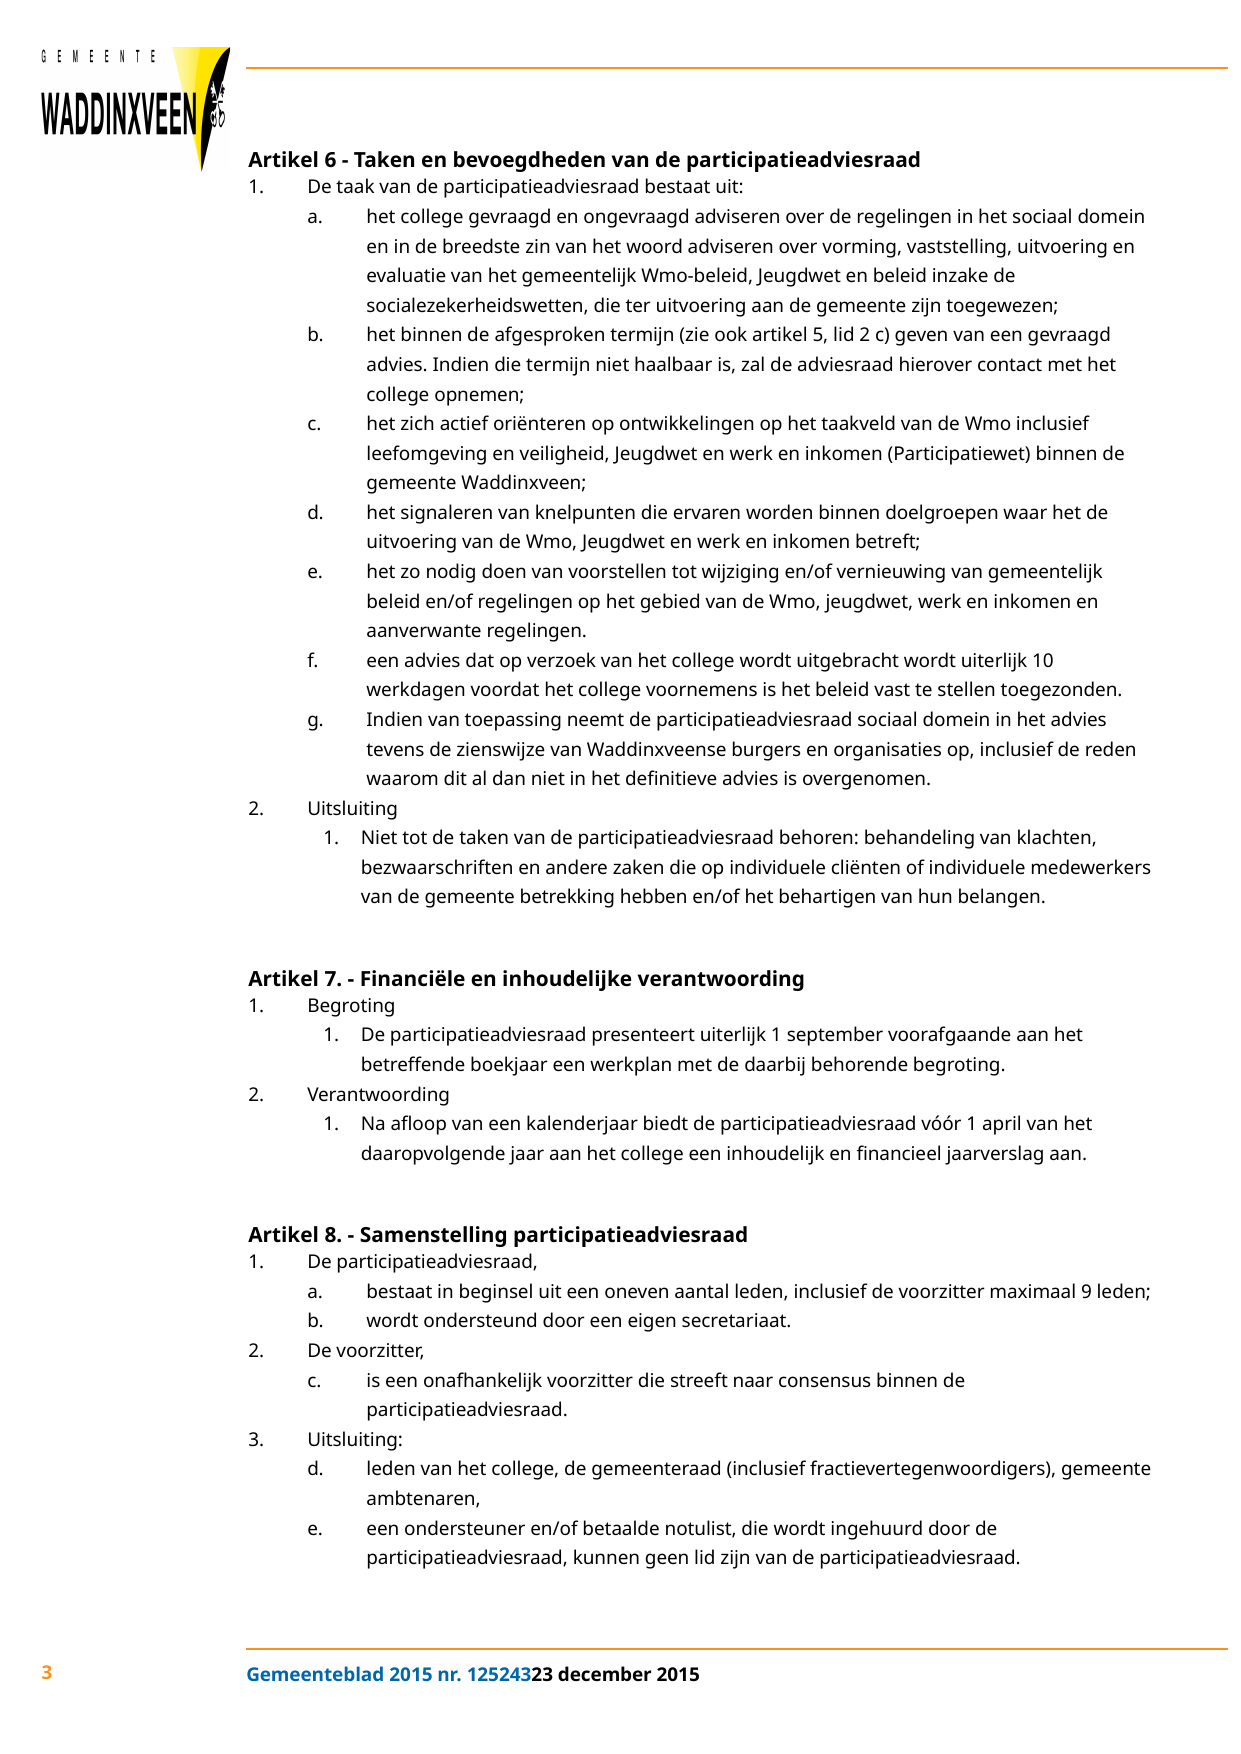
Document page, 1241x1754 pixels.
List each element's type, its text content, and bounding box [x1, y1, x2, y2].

list Uitsluiting [248, 795, 1152, 821]
list De taak van de participatieadviesraad bestaat uit: [248, 174, 1152, 199]
list het zich actief oriënteren op ontwikkelingen op het taakveld van de Wmo inclusief leefomgeving en veiligheid, Jeugdwet en werk en inkomen (Participatiewet) binnen de gemeente Waddinxveen; [307, 410, 1152, 495]
list het zo nodig doen van voorstellen tot wijziging en/of vernieuwing van gemeentelijk beleid en/of regelingen op het gebied van de Wmo, jeugdwet, werk en inkomen en aanverwante regelingen. [307, 558, 1152, 643]
list Niet tot de taken van de participatieadviesraad behoren: behandeling van klachten, bezwaarschriften en andere zaken die op individuele cliënten of individuele medewerkers van de gemeente betrekking hebben en/of het behartigen van hun belangen. [323, 824, 1152, 909]
list een ondersteuner en/of betaalde notulist, die wordt ingehuurd door de participatieadviesraad, kunnen geen lid zijn van de participatieadviesraad. [307, 1515, 1152, 1570]
picture [41, 47, 231, 172]
list De participatieadviesraad presenteert uiterlijk 1 september voorafgaande aan het betreffende boekjaar een werkplan met de daarbij behorende begroting. [323, 1022, 1152, 1077]
list het binnen de afgesproken termijn (zie ook artikel 5, lid 2 c) geven van een gevraagd advies. Indien die termijn niet haalbaar is, zal de adviesraad hierover contact met het college opnemen; [307, 322, 1152, 406]
list bestaat in beginsel uit een oneven aantal leden, inclusief de voorzitter maximaal 9 leden; [307, 1278, 1152, 1304]
list leden van het college, de gemeenteraad (inclusief fractievertegenwoordigers), gemeente ambtenaren, [307, 1456, 1152, 1511]
list Indien van toepassing neemt de participatieadviesraad sociaal domein in het advies tevens de zienswijze van Waddinxveense burgers en organisaties op, inclusief de reden waarom dit al dan niet in het definitieve advies is overgenomen. [307, 706, 1152, 791]
list het college gevraagd en ongevraagd adviseren over de regelingen in het sociaal domein en in de breedste zin van het woord adviseren over vorming, vaststelling, uitvoering en evaluatie van het gemeentelijk Wmo-beleid, Jeugdwet en beleid inzake de socialezekerheidswetten, die ter uitvoering aan de gemeente zijn toegewezen; [307, 203, 1152, 318]
list is een onafhankelijk voorzitter die streeft naar consensus binnen de participatieadviesraad. [307, 1367, 1152, 1422]
list De participatieadviesraad, [248, 1248, 1152, 1274]
text Artikel 7. - Financiële en inhoudelijke verantwoording [248, 964, 1152, 992]
list De voorzitter, [248, 1337, 1152, 1363]
list wordt ondersteund door een eigen secretariaat. [307, 1308, 1152, 1333]
list een advies dat op verzoek van het college wordt uitgebracht wordt uiterlijk 10 werkdagen voordat het college voornemens is het beleid vast te stellen toegezonden. [307, 647, 1152, 702]
text Artikel 6 - Taken en bevoegdheden van de participatieadviesraad [248, 145, 1152, 174]
text Artikel 8. - Samenstelling participatieadviesraad [248, 1220, 1152, 1248]
list Na afloop van een kalenderjaar biedt de participatieadviesraad vóór 1 april van het daaropvolgende jaar aan het college een inhoudelijk en financieel jaarverslag aan. [323, 1110, 1152, 1166]
list Verantwoording [248, 1081, 1152, 1107]
list Uitsluiting: [248, 1426, 1152, 1452]
list het signaleren van knelpunten die ervaren worden binnen doelgroepen waar het de uitvoering van de Wmo, Jeugdwet en werk en inkomen betreft; [307, 499, 1152, 554]
list Begroting [248, 992, 1152, 1018]
